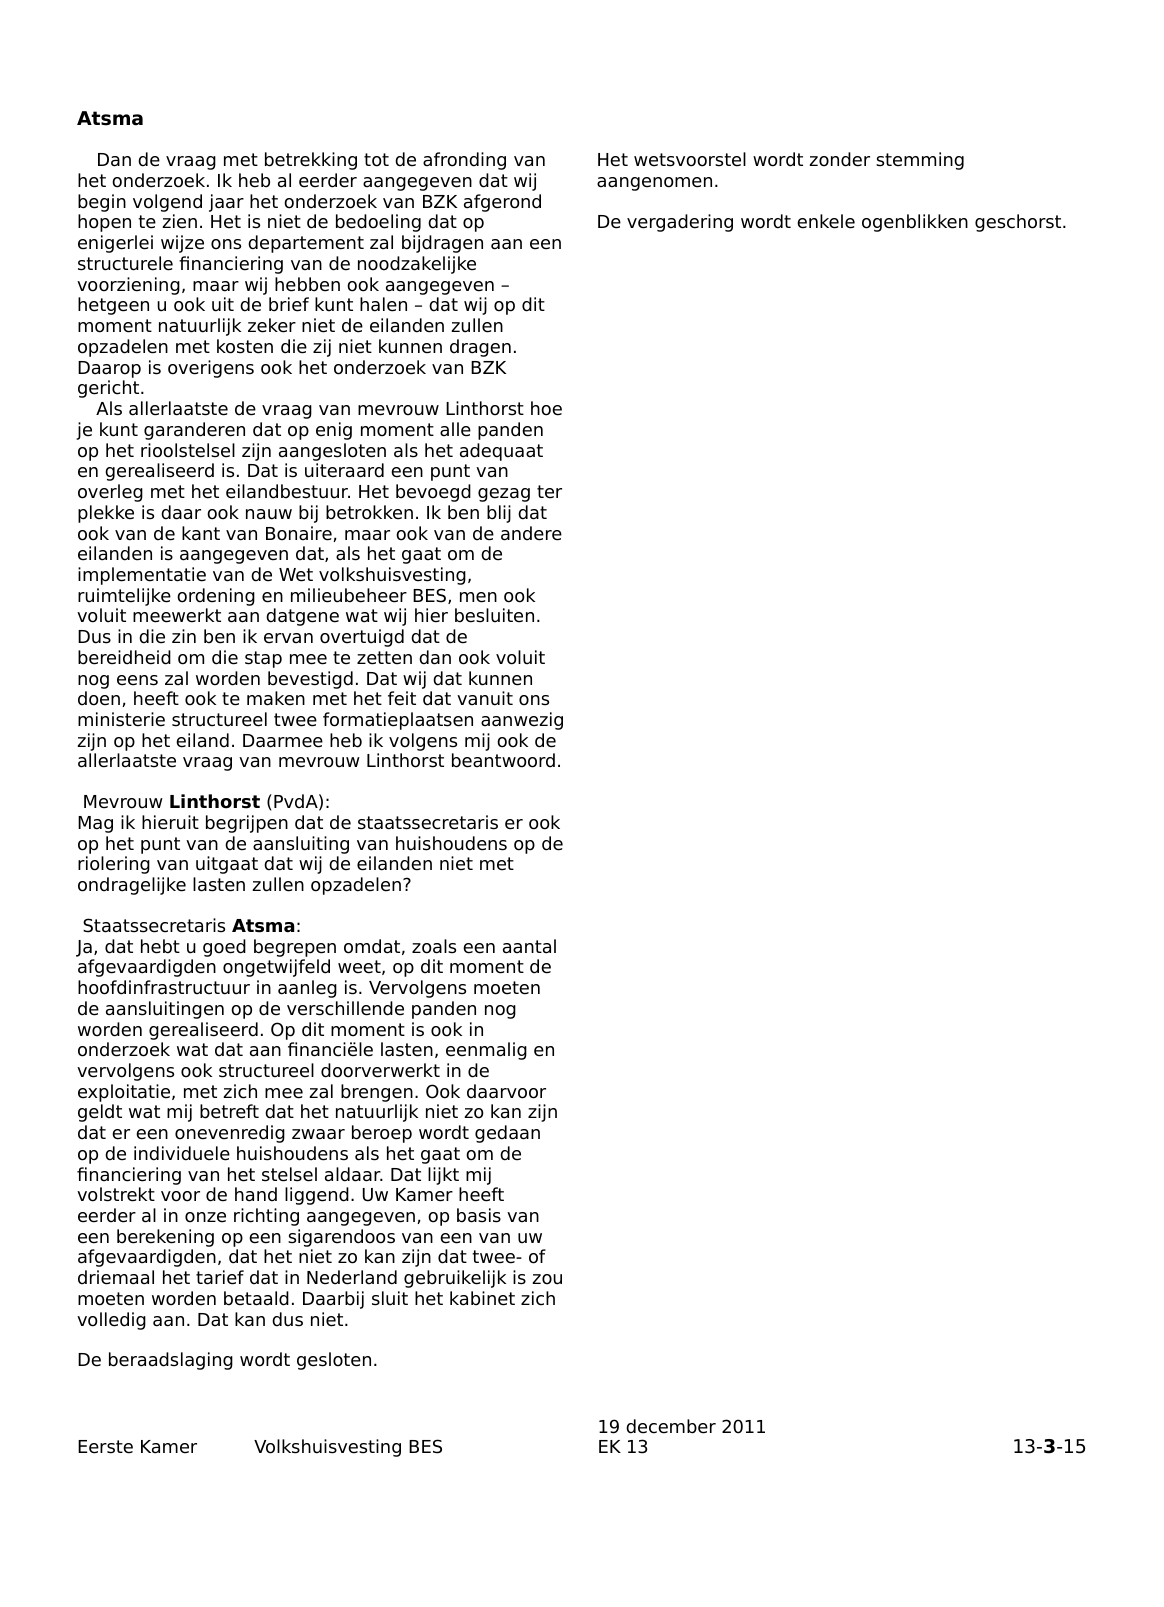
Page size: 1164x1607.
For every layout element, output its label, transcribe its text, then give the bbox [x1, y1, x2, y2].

text Het wetsvoorstel wordt zonder stemming aangenomen. [596, 150, 1087, 192]
text Dan de vraag met betrekking tot de afronding van het onderzoek. Ik heb al eerder aangegeven dat wij begin volgend jaar het onderzoek van BZK afgerond hopen te zien. Het is niet de bedoeling dat op enigerlei wijze ons departement zal bijdragen aan een structurele financiering van de noodzakelijke voorziening, maar wij hebben ook aangegeven – hetgeen u ook uit de brief kunt halen – dat wij op dit moment natuurlijk zeker niet de eilanden zullen opzadelen met kosten die zij niet kunnen dragen. Daarop is overigens ook het onderzoek van BZK gericht. [77, 150, 567, 399]
text Als allerlaatste de vraag van mevrouw Linthorst hoe je kunt garanderen dat op enig moment alle panden op het rioolstelsel zijn aangesloten als het adequaat en gerealiseerd is. Dat is uiteraard een punt van overleg met het eilandbestuur. Het bevoegd gezag ter plekke is daar ook nauw bij betrokken. Ik ben blij dat ook van de kant van Bonaire, maar ook van de andere eilanden is aangegeven dat, als het gaat om de implementatie van de Wet volkshuisvesting, ruimtelijke ordening en milieubeheer BES, men ook voluit meewerkt aan datgene wat wij hier besluiten. Dus in die zin ben ik ervan overtuigd dat de bereidheid om die stap mee te zetten dan ook voluit nog eens zal worden bevestigd. Dat wij dat kunnen doen, heeft ook te maken met het feit dat vanuit ons ministerie structureel twee formatieplaatsen aanwezig zijn op het eiland. Daarmee heb ik volgens mij ook de allerlaatste vraag van mevrouw Linthorst beantwoord. [77, 399, 567, 772]
text De beraadslaging wordt gesloten. [77, 1350, 567, 1371]
text Ja, dat hebt u goed begrepen omdat, zoals een aantal afgevaardigden ongetwijfeld weet, op dit moment de hoofdinfrastructuur in aanleg is. Vervolgens moeten de aansluitingen op de verschillende panden nog worden gerealiseerd. Op dit moment is ook in onderzoek wat dat aan financiële lasten, eenmalig en vervolgens ook structureel doorverwerkt in de exploitatie, met zich mee zal brengen. Ook daarvoor geldt wat mij betreft dat het natuurlijk niet zo kan zijn dat er een onevenredig zwaar beroep wordt gedaan op de individuele huishoudens als het gaat om de financiering van het stelsel aldaar. Dat lijkt mij volstrekt voor de hand liggend. Uw Kamer heeft eerder al in onze richting aangegeven, op basis van een berekening op een sigarendoos van een van uw afgevaardigden, dat het niet zo kan zijn dat twee- of driemaal het tarief dat in Nederland gebruikelijk is zou moeten worden betaald. Daarbij sluit het kabinet zich volledig aan. Dat kan dus niet. [77, 936, 567, 1330]
text Staatssecretaris Atsma: [77, 916, 567, 936]
text Mevrouw Linthorst (PvdA): [77, 792, 567, 813]
text De vergadering wordt enkele ogenblikken geschorst. [596, 212, 1087, 232]
text Mag ik hieruit begrijpen dat de staatssecretaris er ook op het punt van de aansluiting van huishoudens op de riolering van uitgaat dat wij de eilanden niet met ondragelijke lasten zullen opzadelen? [77, 813, 567, 896]
